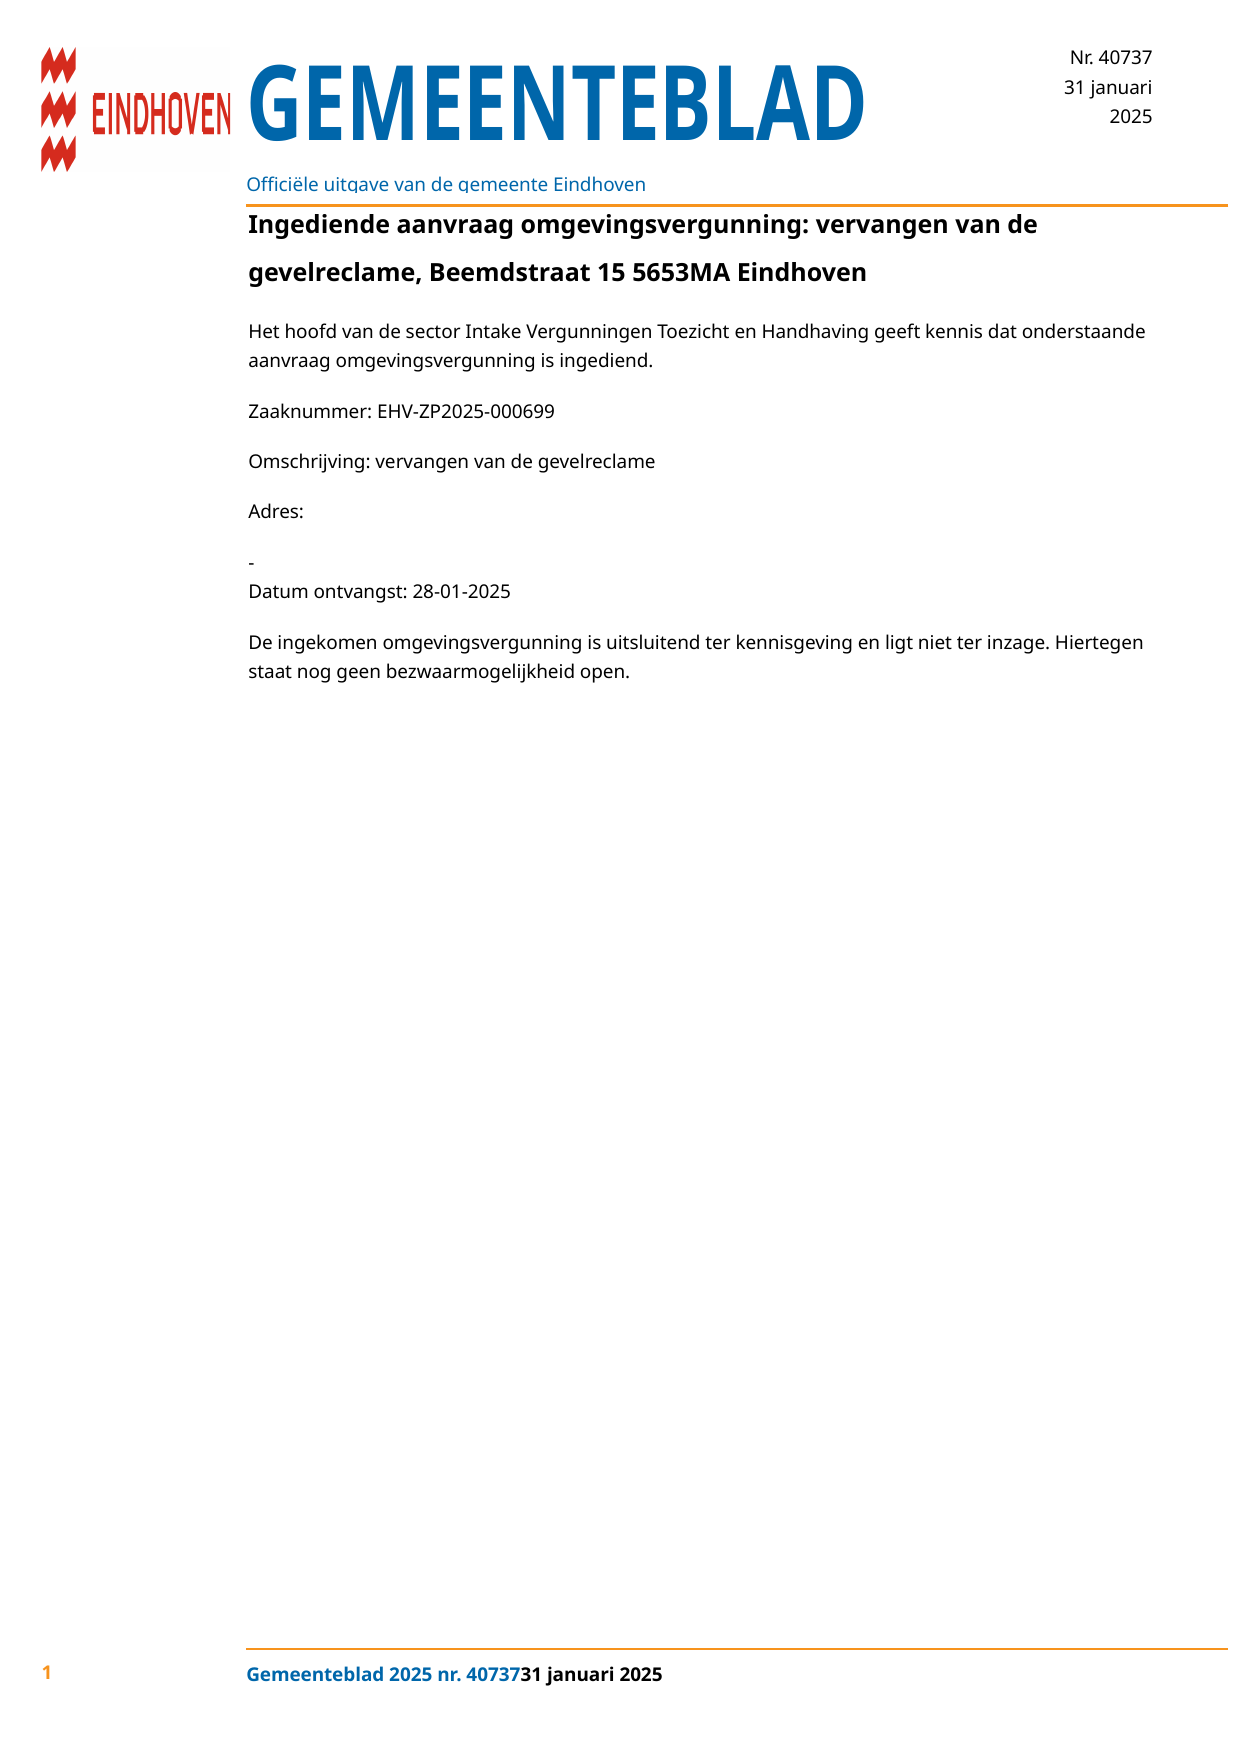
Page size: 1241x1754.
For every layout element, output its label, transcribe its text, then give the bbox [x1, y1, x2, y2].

text Ingediende aanvraag omgevingsvergunning: vervangen van de gevelreclame, Beemdstraat 15 5653MA Eindhoven [248, 207, 1152, 288]
text Omschrijving: vervangen van de gevelreclame [248, 448, 1152, 474]
text Het hoofd van de sector Intake Vergunningen Toezicht en Handhaving geeft kennis dat onderstaande aanvraag omgevingsvergunning is ingediend. [248, 318, 1152, 373]
text Zaaknummer: EHV-ZP2025-000699 [248, 398, 1152, 424]
text De ingekomen omgevingsvergunning is uitsluitend ter kennisgeving en ligt niet ter inzage. Hiertegen staat nog geen bezwaarmogelijkheid open. [248, 629, 1152, 684]
picture [41, 47, 231, 172]
text Adres: [248, 499, 1152, 524]
text Datum ontvangst: 28-01-2025 [248, 579, 1152, 604]
